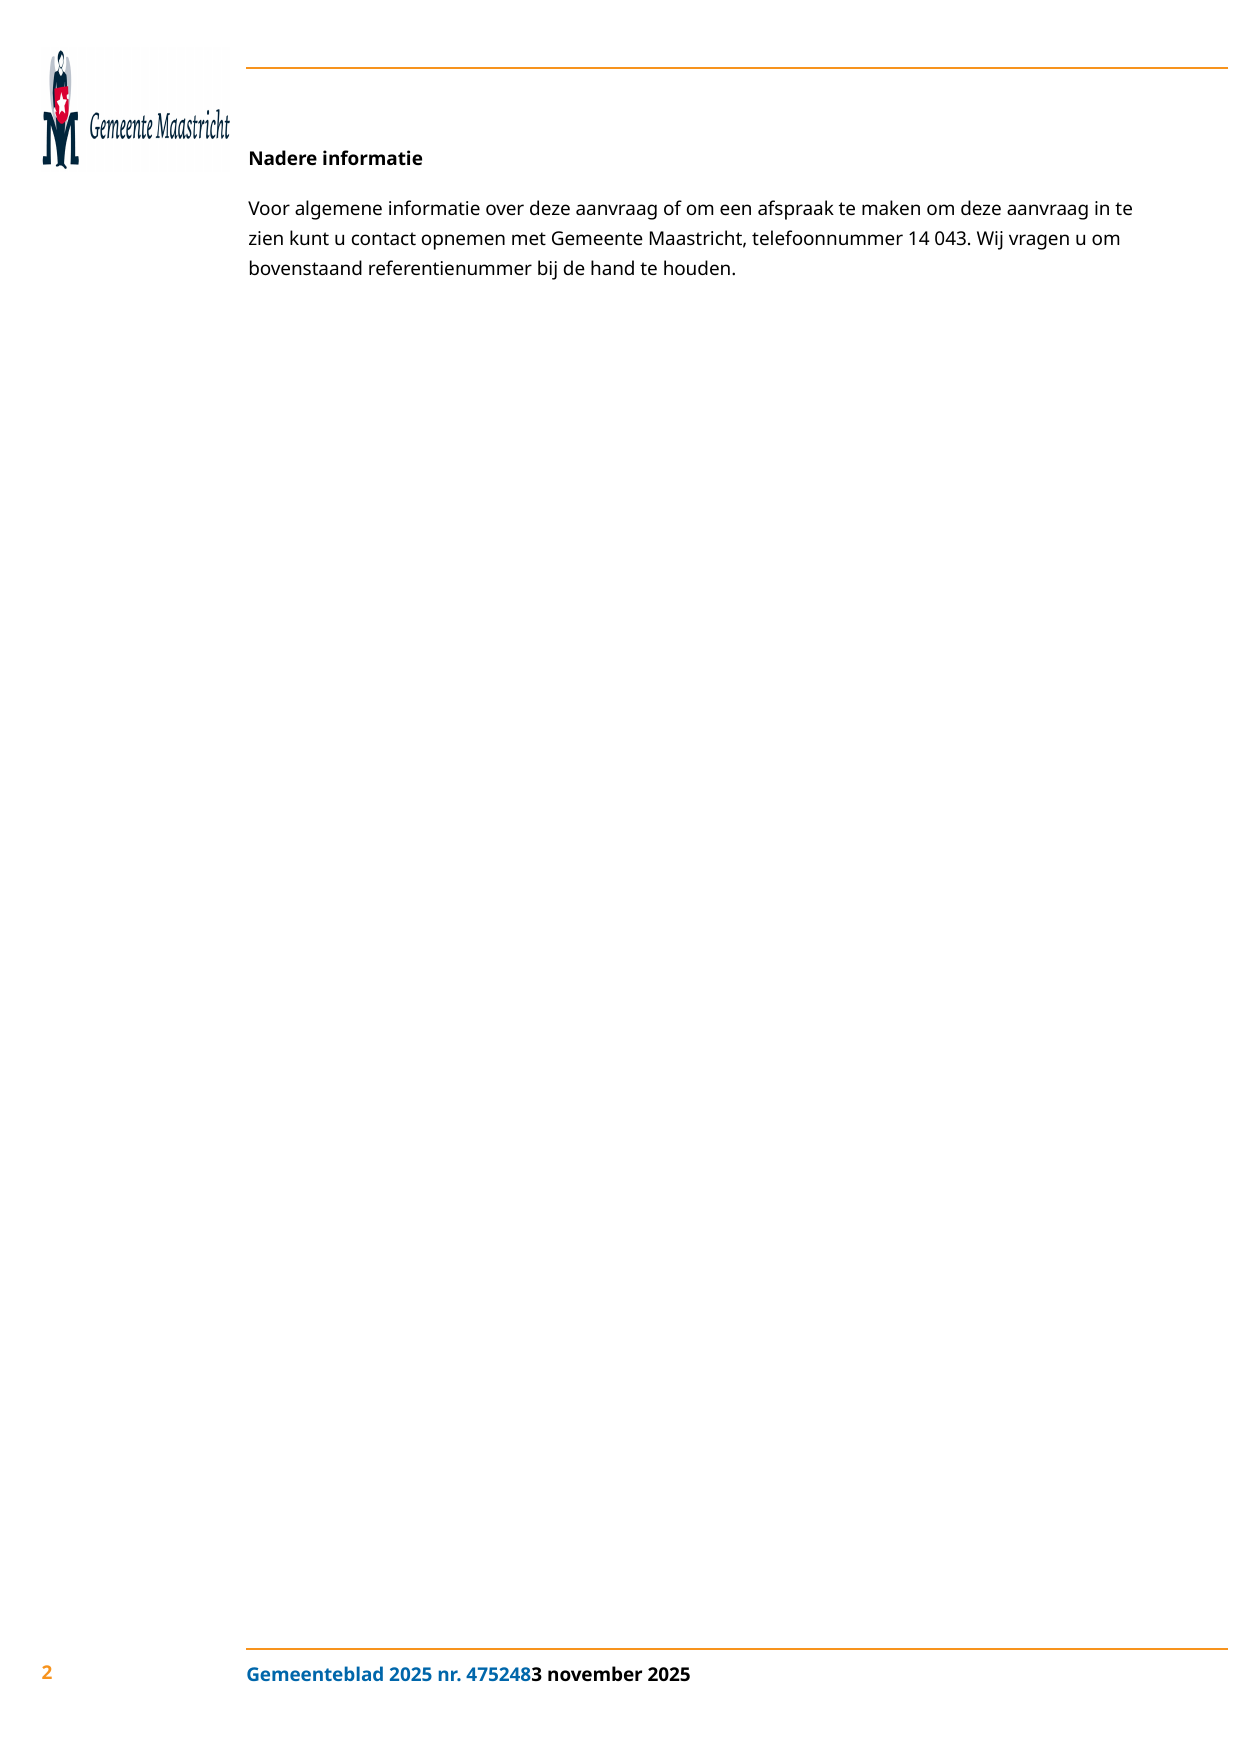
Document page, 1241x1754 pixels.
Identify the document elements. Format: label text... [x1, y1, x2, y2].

text Nadere informatie [248, 145, 1152, 171]
picture [41, 47, 231, 172]
text Voor algemene informatie over deze aanvraag of om een afspraak te maken om deze aanvraag in te zien kunt u contact opnemen met Gemeente Maastricht, telefoonnummer 14 043. Wij vragen u om bovenstaand referentienummer bij de hand te houden. [248, 196, 1152, 281]
